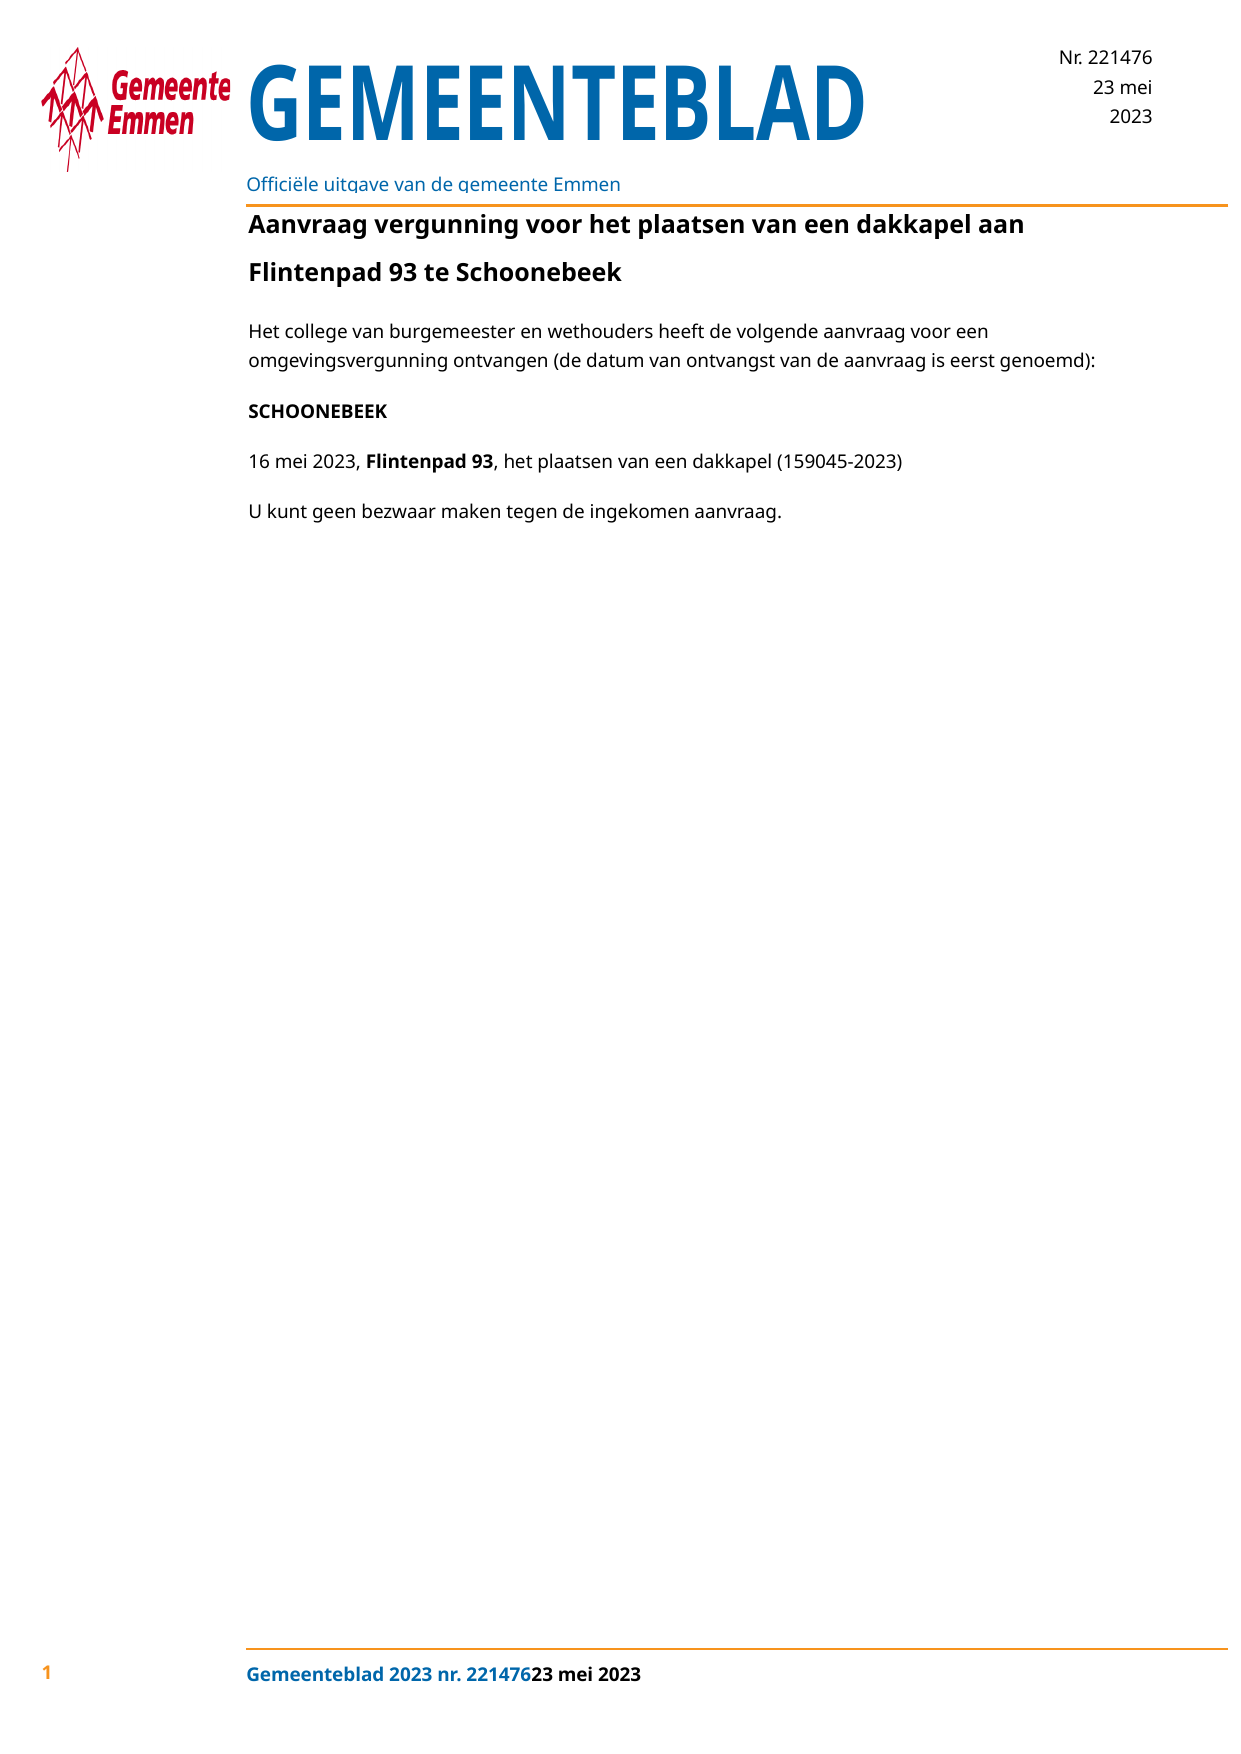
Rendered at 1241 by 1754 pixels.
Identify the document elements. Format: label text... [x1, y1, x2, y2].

text 16 mei 2023, Flintenpad 93, het plaatsen van een dakkapel (159045-2023) [248, 448, 1152, 474]
text Aanvraag vergunning voor het plaatsen van een dakkapel aan Flintenpad 93 te Schoonebeek [248, 207, 1152, 288]
text Het college van burgemeester en wethouders heeft de volgende aanvraag voor een omgevingsvergunning ontvangen (de datum van ontvangst van de aanvraag is eerst genoemd): [248, 318, 1152, 373]
picture [41, 47, 231, 172]
text SCHOONEBEEK [248, 398, 1152, 424]
text U kunt geen bezwaar maken tegen de ingekomen aanvraag. [248, 499, 1152, 524]
